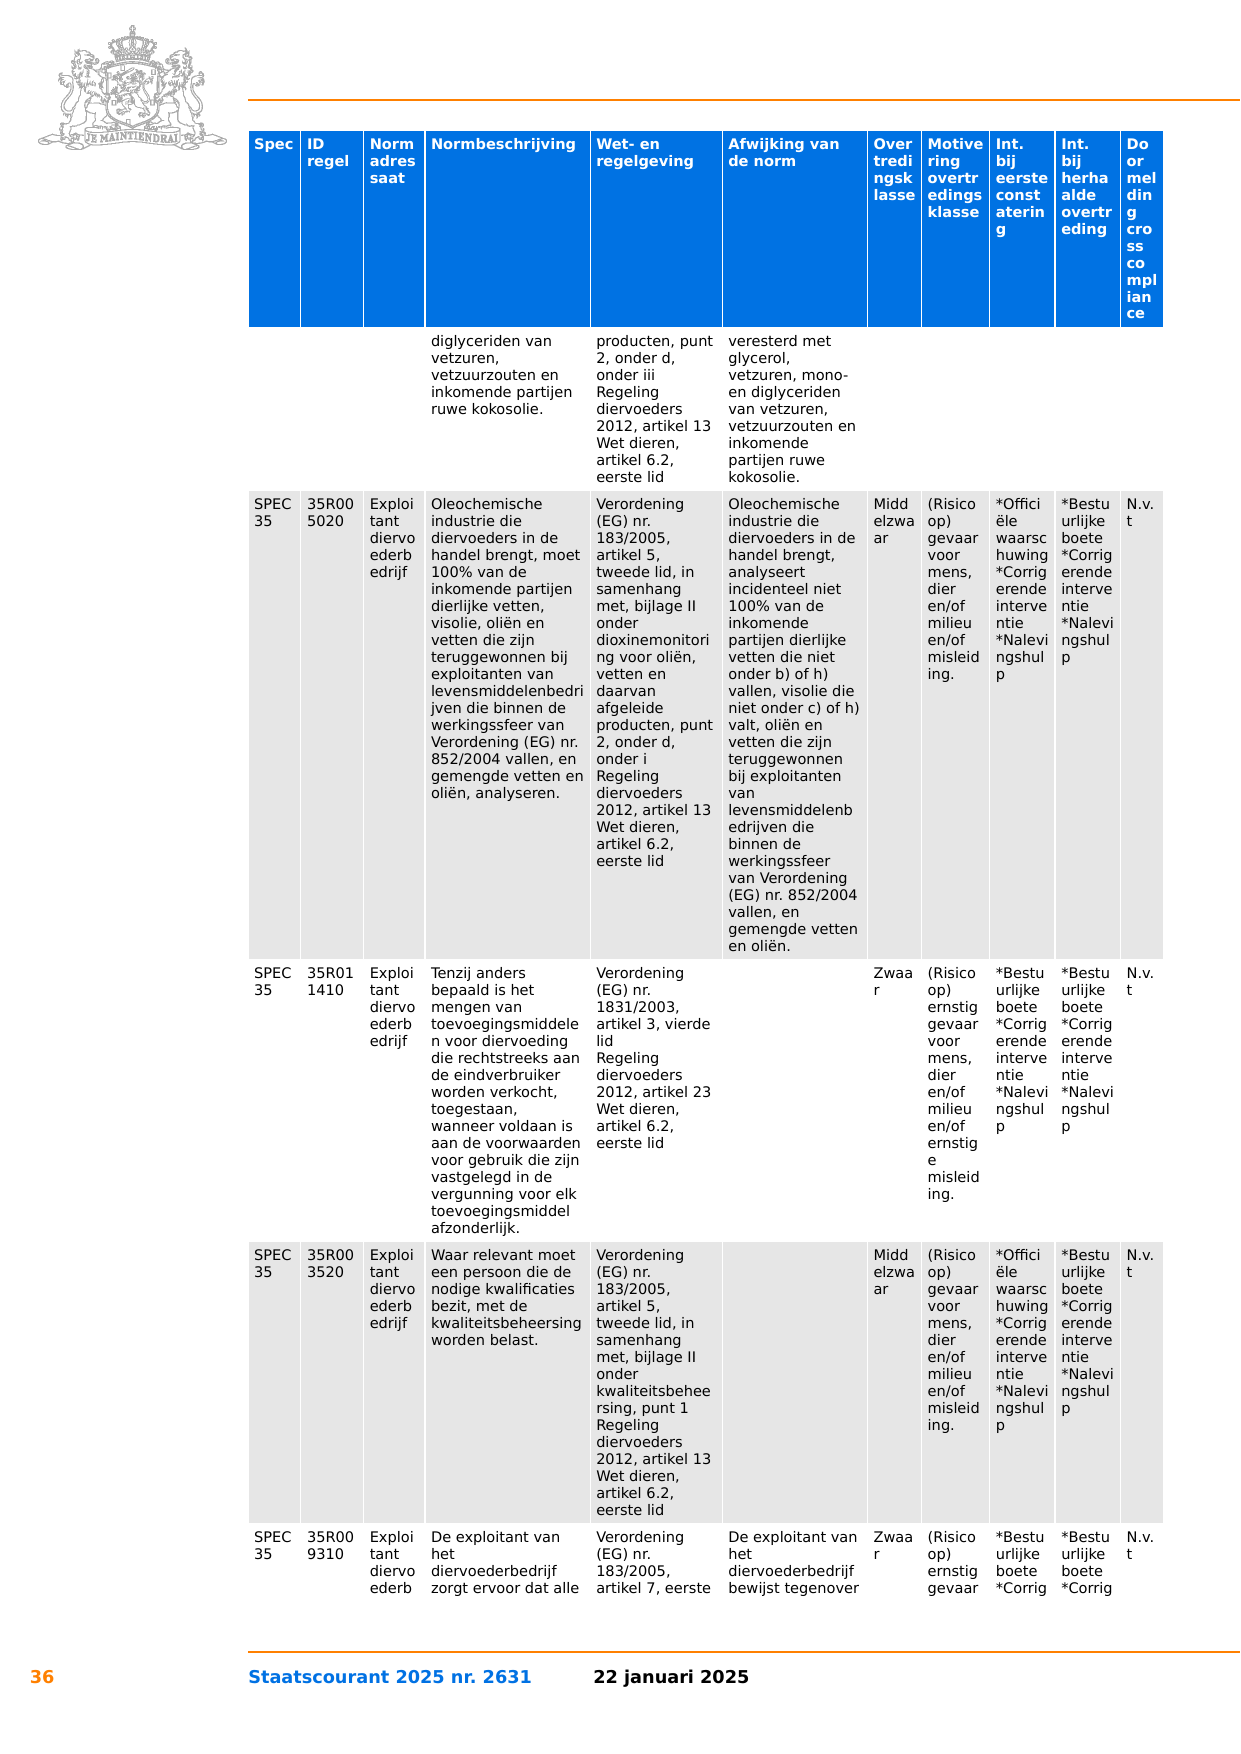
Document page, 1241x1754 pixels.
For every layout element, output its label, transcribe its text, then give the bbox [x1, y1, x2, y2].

table_cell SPEC35 [249, 491, 300, 959]
table_cell diglyceriden van vetzuren, vetzuurzouten en inkomende partijen ruwe kokosolie. [426, 328, 590, 490]
table_cell [990, 328, 1054, 490]
table_cell [1121, 328, 1163, 490]
table_cell *Bestuurlijke boete *Corrigerende interventie *Nalevingshulp [1056, 960, 1120, 1241]
table_cell Middelzwaar [868, 1242, 921, 1523]
table_cell Verordening (EG) nr. 183/2005, artikel 5, tweede lid, in samenhang met, bijlage II onder dioxinemonitoring voor oliën, vetten en daarvan afgeleide producten, punt 2, onder d, onder i Regeling diervoeders 2012, artikel 13 Wet dieren, artikel 6.2, eerste lid [591, 491, 722, 959]
table_cell (Risico op) gevaar voor mens, dier en/of milieu en/of misleiding. [922, 491, 989, 959]
table_cell N.v.t [1121, 960, 1163, 1241]
table_cell Oleochemische industrie die diervoeders in de handel brengt, analyseert incidenteel niet 100% van de inkomende partijen dierlijke vetten die niet onder b) of h) vallen, visolie die niet onder c) of h) valt, oliën en vetten die zijn teruggewonnen bij exploitanten van levensmiddelenbedrijven die binnen de werkingssfeer van Verordening (EG) nr. 852/2004 vallen, en gemengde vetten en oliën. [723, 491, 867, 959]
table_cell (Risico op) ernstig gevaar voor mens, dier en/of milieu en/of ernstige misleiding. [922, 960, 989, 1241]
table_cell [922, 328, 989, 490]
table_cell N.v.t [1121, 1524, 1163, 1602]
table_cell Waar relevant moet een persoon die de nodige kwalificaties bezit, met de kwaliteitsbeheersing worden belast. [426, 1242, 590, 1523]
table_cell 35R009310 [301, 1524, 363, 1602]
table_header Wet- en regelgeving [591, 131, 722, 327]
table_cell SPEC35 [249, 1524, 300, 1602]
table_cell *Bestuurlijke boete *Corrigerende interventie *Nalevingshulp [990, 960, 1054, 1241]
table_header Motivering overtredingsklasse [922, 131, 989, 327]
table_cell SPEC35 [249, 1242, 300, 1523]
table_cell De exploitant van het diervoederbedrijf bewijst tegenover [723, 1524, 867, 1602]
table_header Afwijking van de norm [723, 131, 867, 327]
table_cell N.v.t [1121, 1242, 1163, 1523]
table_cell *Bestuurlijke boete *Corrig [1056, 1524, 1120, 1602]
table_cell Verordening (EG) nr. 1831/2003, artikel 3, vierde lid Regeling diervoeders 2012, artikel 23 Wet dieren, artikel 6.2, eerste lid [591, 960, 722, 1241]
table_header ID regel [301, 131, 363, 327]
table_header Overtredingsklasse [868, 131, 921, 327]
table_cell Zwaar [868, 1524, 921, 1602]
table_cell [1056, 328, 1120, 490]
picture [38, 25, 227, 150]
table_cell SPEC35 [249, 960, 300, 1241]
table_cell Exploitant diervoederbedrijf [364, 491, 424, 959]
table_header Normadressaat [364, 131, 424, 327]
table_header Int. bij herhaalde overtreding [1056, 131, 1120, 327]
table_cell Tenzij anders bepaald is het mengen van toevoegingsmiddelen voor diervoeding die rechtstreeks aan de eindverbruiker worden verkocht, toegestaan, wanneer voldaan is aan de voorwaarden voor gebruik die zijn vastgelegd in de vergunning voor elk toevoegingsmiddel afzonderlijk. [426, 960, 590, 1241]
table_header Normbeschrijving [426, 131, 590, 327]
table_cell Zwaar [868, 960, 921, 1241]
table_cell producten, punt 2, onder d, onder iii Regeling diervoeders 2012, artikel 13 Wet dieren, artikel 6.2, eerste lid [591, 328, 722, 490]
table_cell Exploitant diervoederbedrijf [364, 1242, 424, 1523]
table_cell Verordening (EG) nr. 183/2005, artikel 7, eerste [591, 1524, 722, 1602]
table_cell [723, 960, 867, 1241]
table_cell *Officiële waarschuwing *Corrigerende interventie *Nalevingshulp [990, 491, 1054, 959]
table_cell N.v.t [1121, 491, 1163, 959]
table_cell Oleochemische industrie die diervoeders in de handel brengt, moet 100% van de inkomende partijen dierlijke vetten, visolie, oliën en vetten die zijn teruggewonnen bij exploitanten van levensmiddelenbedrijven die binnen de werkingssfeer van Verordening (EG) nr. 852/2004 vallen, en gemengde vetten en oliën, analyseren. [426, 491, 590, 959]
table_cell *Bestuurlijke boete *Corrigerende interventie *Nalevingshulp [1056, 491, 1120, 959]
table_cell (Risico op) ernstig gevaar [922, 1524, 989, 1602]
table_cell veresterd met glycerol, vetzuren, mono- en diglyceriden van vetzuren, vetzuurzouten en inkomende partijen ruwe kokosolie. [723, 328, 867, 490]
table_cell Middelzwaar [868, 491, 921, 959]
table_cell 35R003520 [301, 1242, 363, 1523]
table_header Int. bij eerste constatering [990, 131, 1054, 327]
table_cell [301, 328, 363, 490]
table_cell Exploitant diervoederb [364, 1524, 424, 1602]
table_cell *Bestuurlijke boete *Corrigerende interventie *Nalevingshulp [1056, 1242, 1120, 1523]
table_cell De exploitant van het diervoederbedrijf zorgt ervoor dat alle [426, 1524, 590, 1602]
table_cell [723, 1242, 867, 1523]
table_cell 35R011410 [301, 960, 363, 1241]
table_cell (Risico op) gevaar voor mens, dier en/of milieu en/of misleiding. [922, 1242, 989, 1523]
table_cell [364, 328, 424, 490]
table_cell [868, 328, 921, 490]
table_cell [249, 328, 300, 490]
table_cell 35R005020 [301, 491, 363, 959]
table_cell Exploitant diervoederbedrijf [364, 960, 424, 1241]
table_cell *Bestuurlijke boete *Corrig [990, 1524, 1054, 1602]
table_header Spec [249, 131, 300, 327]
table_cell Verordening (EG) nr. 183/2005, artikel 5, tweede lid, in samenhang met, bijlage II onder kwaliteitsbeheersing, punt 1 Regeling diervoeders 2012, artikel 13 Wet dieren, artikel 6.2, eerste lid [591, 1242, 722, 1523]
table_cell *Officiële waarschuwing *Corrigerende interventie *Nalevingshulp [990, 1242, 1054, 1523]
table_header Doormelding cross compliance [1121, 131, 1163, 327]
